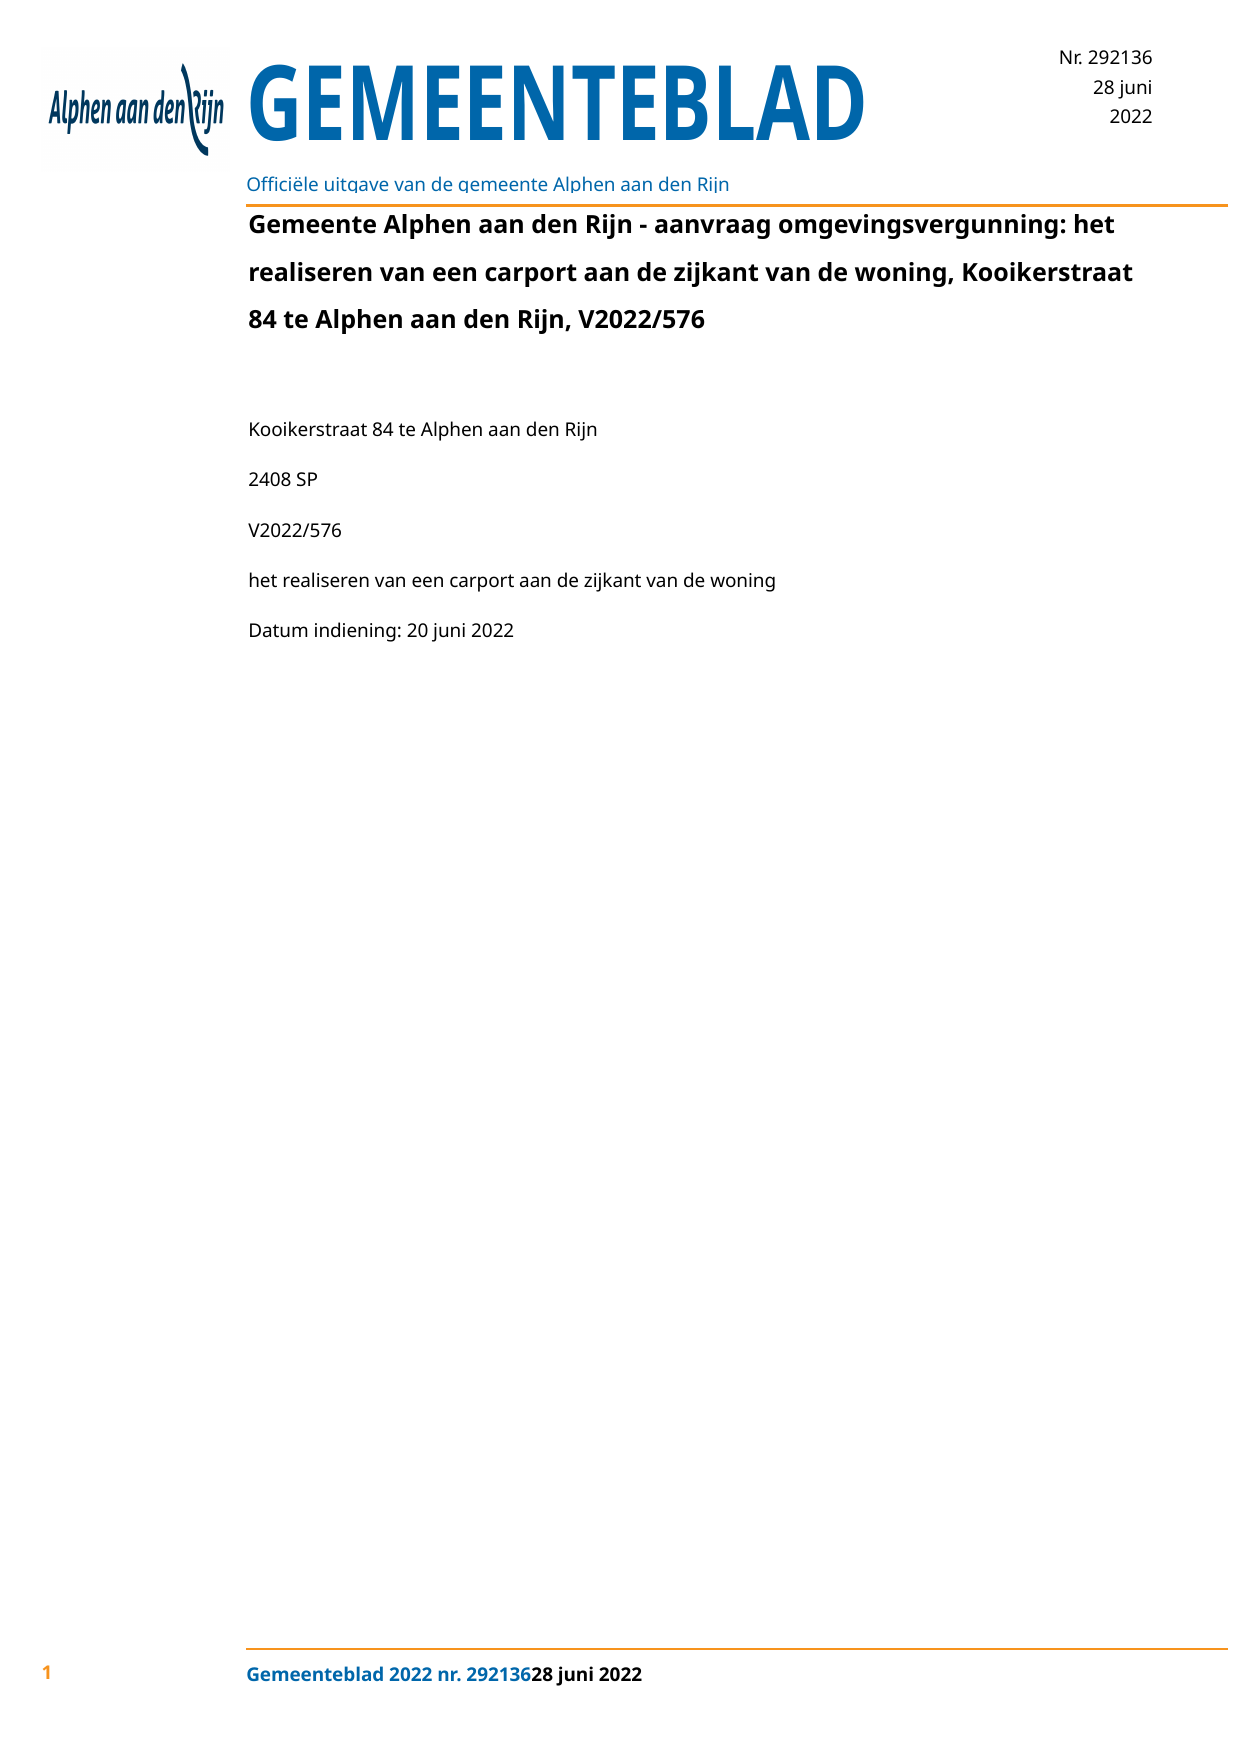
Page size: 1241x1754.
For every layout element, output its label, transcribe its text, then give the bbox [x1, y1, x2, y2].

text Gemeente Alphen aan den Rijn - aanvraag omgevingsvergunning: het realiseren van een carport aan de zijkant van de woning, Kooikerstraat 84 te Alphen aan den Rijn, V2022/576 [248, 207, 1152, 336]
picture [41, 47, 231, 172]
text Kooikerstraat 84 te Alphen aan den Rijn [248, 416, 1152, 442]
text 2408 SP [248, 466, 1152, 492]
text Datum indiening: 20 juni 2022 [248, 618, 1152, 643]
text het realiseren van een carport aan de zijkant van de woning [248, 567, 1152, 593]
text V2022/576 [248, 517, 1152, 542]
